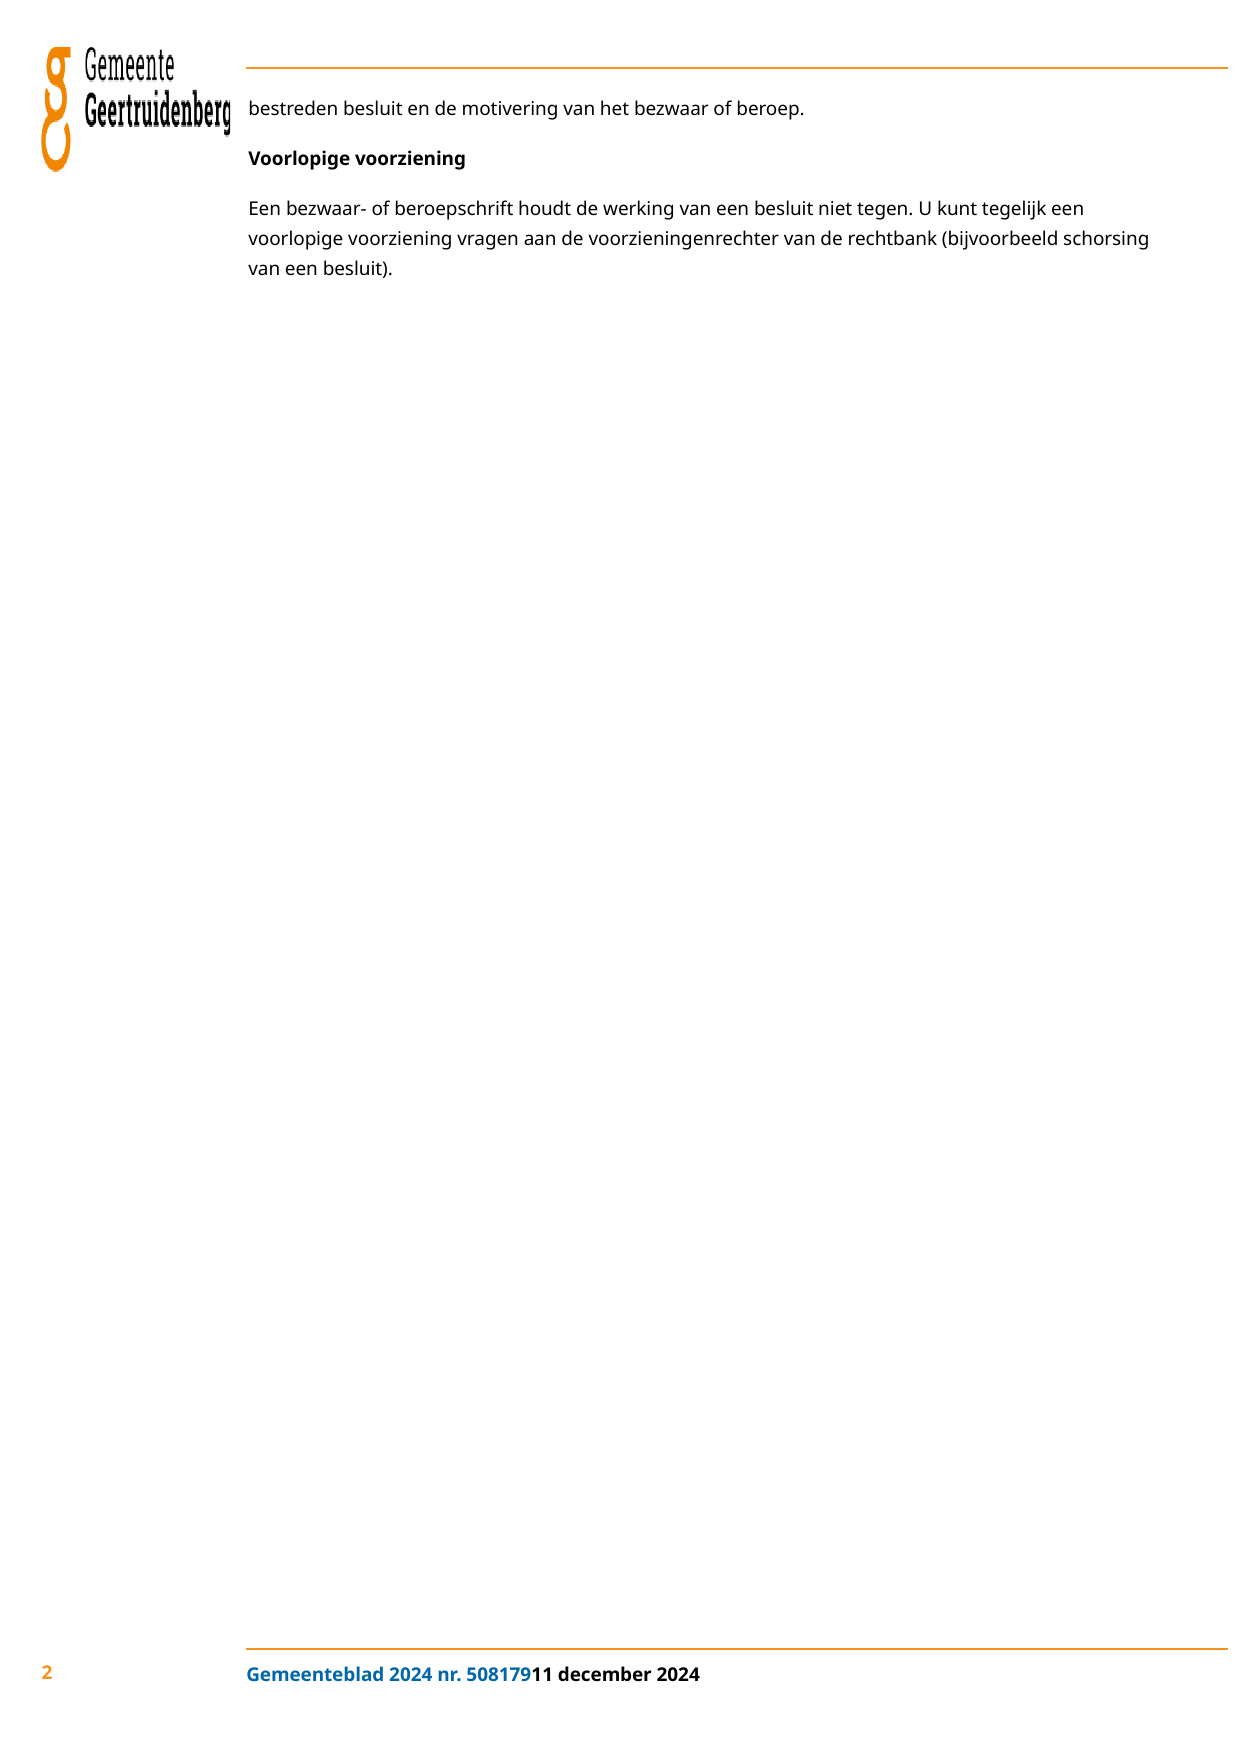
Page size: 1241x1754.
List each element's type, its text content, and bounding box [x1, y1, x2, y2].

text Voorlopige voorziening [248, 145, 1152, 171]
text Een bezwaar- of beroepschrift houdt de werking van een besluit niet tegen. U kunt tegelijk een voorlopige voorziening vragen aan de voorzieningenrechter van de rechtbank (bijvoorbeeld schorsing van een besluit). [248, 196, 1152, 281]
picture [41, 47, 231, 172]
text bestreden besluit en de motivering van het bezwaar of beroep. [248, 95, 1152, 121]
